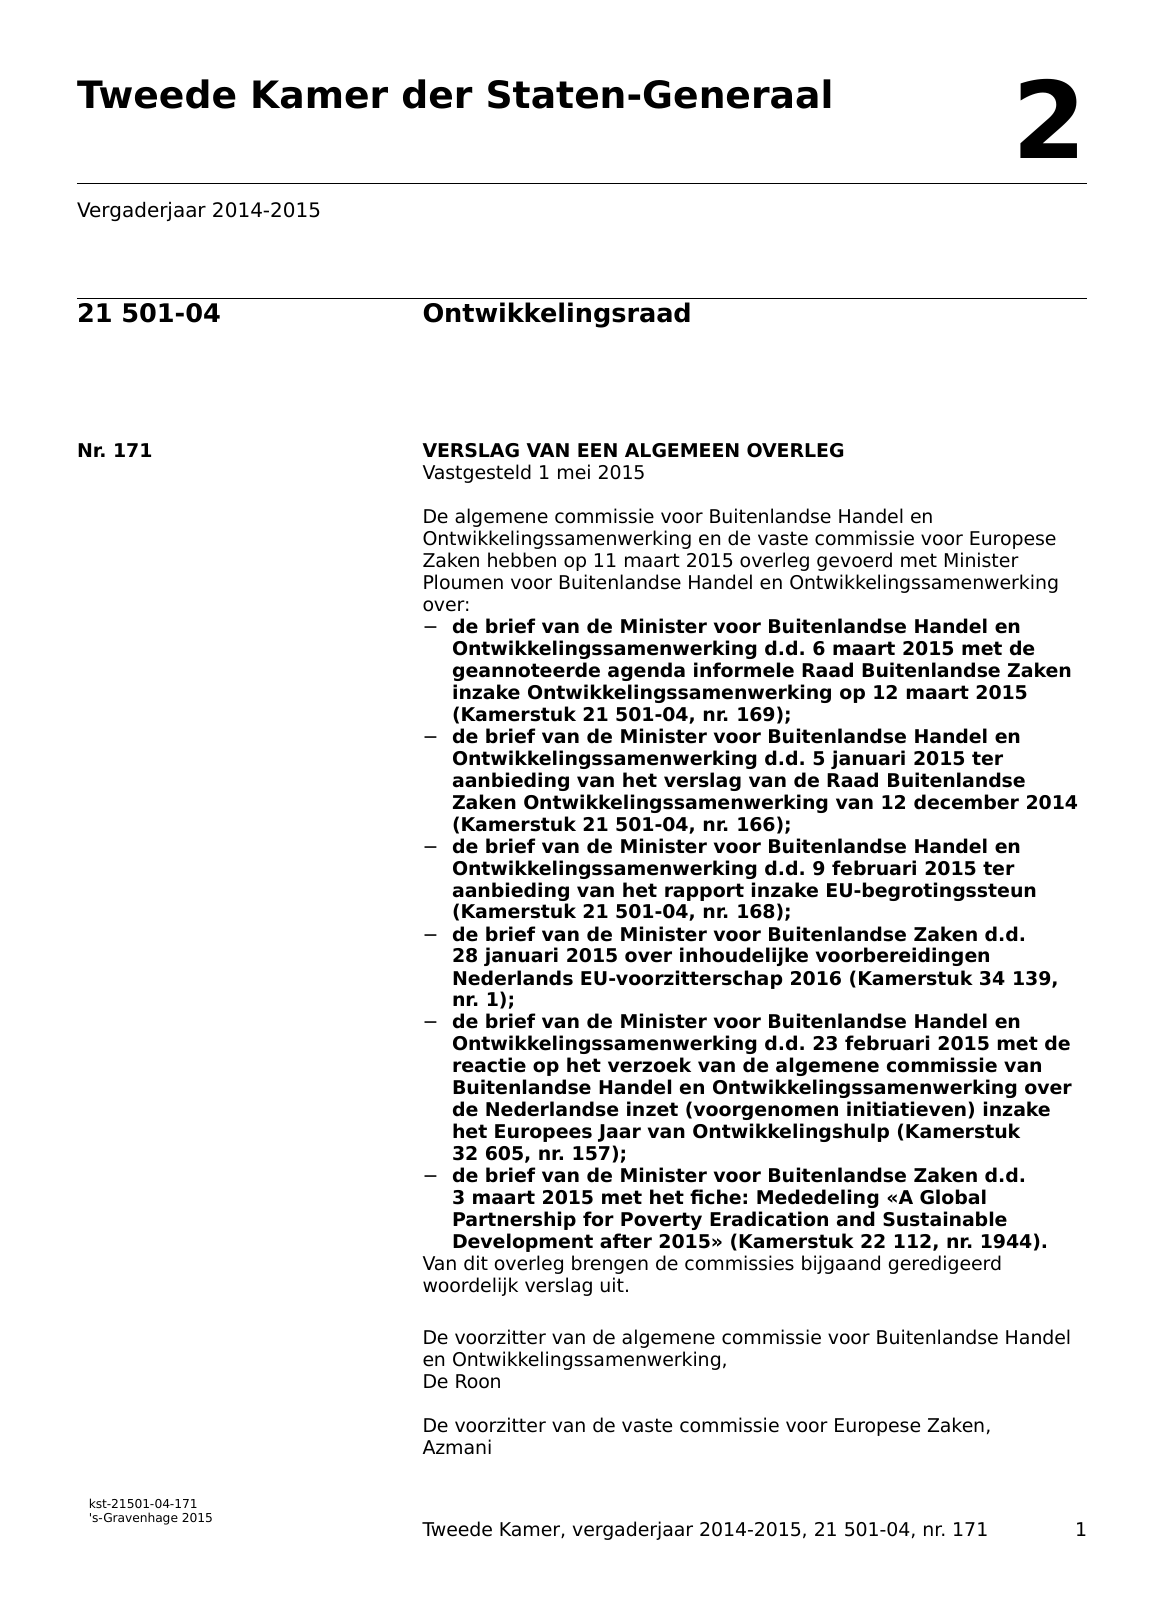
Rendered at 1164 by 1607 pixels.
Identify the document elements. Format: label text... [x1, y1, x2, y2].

table_header Tweede Kamer der Staten-Generaal [77, 59, 886, 183]
subtitle 21 501-04 Ontwikkelingsraad [77, 299, 1087, 329]
text De voorzitter van de algemene commissie voor Buitenlandse Handel en Ontwikkelingssamenwerking, De Roon [422, 1327, 1087, 1393]
text De algemene commissie voor Buitenlandse Handel en Ontwikkelingssamenwerking en de vaste commissie voor Europese Zaken hebben op 11 maart 2015 overleg gevoerd met Minister Ploumen voor Buitenlandse Handel en Ontwikkelingssamenwerking over: [422, 506, 1087, 616]
text − de brief van de Minister voor Buitenlandse Zaken d.d. 3 maart 2015 met het fiche: Mededeling «A Global Partnership for Poverty Eradication and Sustainable Development after 2015» (Kamerstuk 22 112, nr. 1944). [422, 1165, 1087, 1253]
text − de brief van de Minister voor Buitenlandse Handel en Ontwikkelingssamenwerking d.d. 5 januari 2015 ter aanbieding van het verslag van de Raad Buitenlandse Zaken Ontwikkelingssamenwerking van 12 december 2014 (Kamerstuk 21 501-04, nr. 166); [422, 726, 1087, 836]
text Van dit overleg brengen de commissies bijgaand geredigeerd woordelijk verslag uit. [422, 1253, 1087, 1297]
text De voorzitter van de vaste commissie voor Europese Zaken, Azmani [422, 1415, 1087, 1459]
text − de brief van de Minister voor Buitenlandse Handel en Ontwikkelingssamenwerking d.d. 9 februari 2015 ter aanbieding van het rapport inzake EU-begrotingssteun (Kamerstuk 21 501-04, nr. 168); [422, 836, 1087, 923]
text − de brief van de Minister voor Buitenlandse Handel en Ontwikkelingssamenwerking d.d. 23 februari 2015 met de reactie op het verzoek van de algemene commissie van Buitenlandse Handel en Ontwikkelingssamenwerking over de Nederlandse inzet (voorgenomen initiatieven) inzake het Europees Jaar van Ontwikkelingshulp (Kamerstuk 32 605, nr. 157); [422, 1011, 1087, 1165]
text 's-Gravenhage 2015 [88, 1511, 323, 1525]
table_header 2 [886, 59, 1087, 183]
subtitle Nr. 171 VERSLAG VAN EEN ALGEMEEN OVERLEG [77, 440, 1087, 462]
text − de brief van de Minister voor Buitenlandse Handel en Ontwikkelingssamenwerking d.d. 6 maart 2015 met de geannoteerde agenda informele Raad Buitenlandse Zaken inzake Ontwikkelingssamenwerking op 12 maart 2015 (Kamerstuk 21 501-04, nr. 169); [422, 616, 1087, 726]
table_cell Vergaderjaar 2014-2015 [77, 184, 1087, 298]
text − de brief van de Minister voor Buitenlandse Zaken d.d. 28 januari 2015 over inhoudelijke voorbereidingen Nederlands EU-voorzitterschap 2016 (Kamerstuk 34 139, nr. 1); [422, 923, 1087, 1011]
text kst-21501-04-171 [88, 1497, 323, 1511]
text Vastgesteld 1 mei 2015 [422, 462, 1087, 484]
